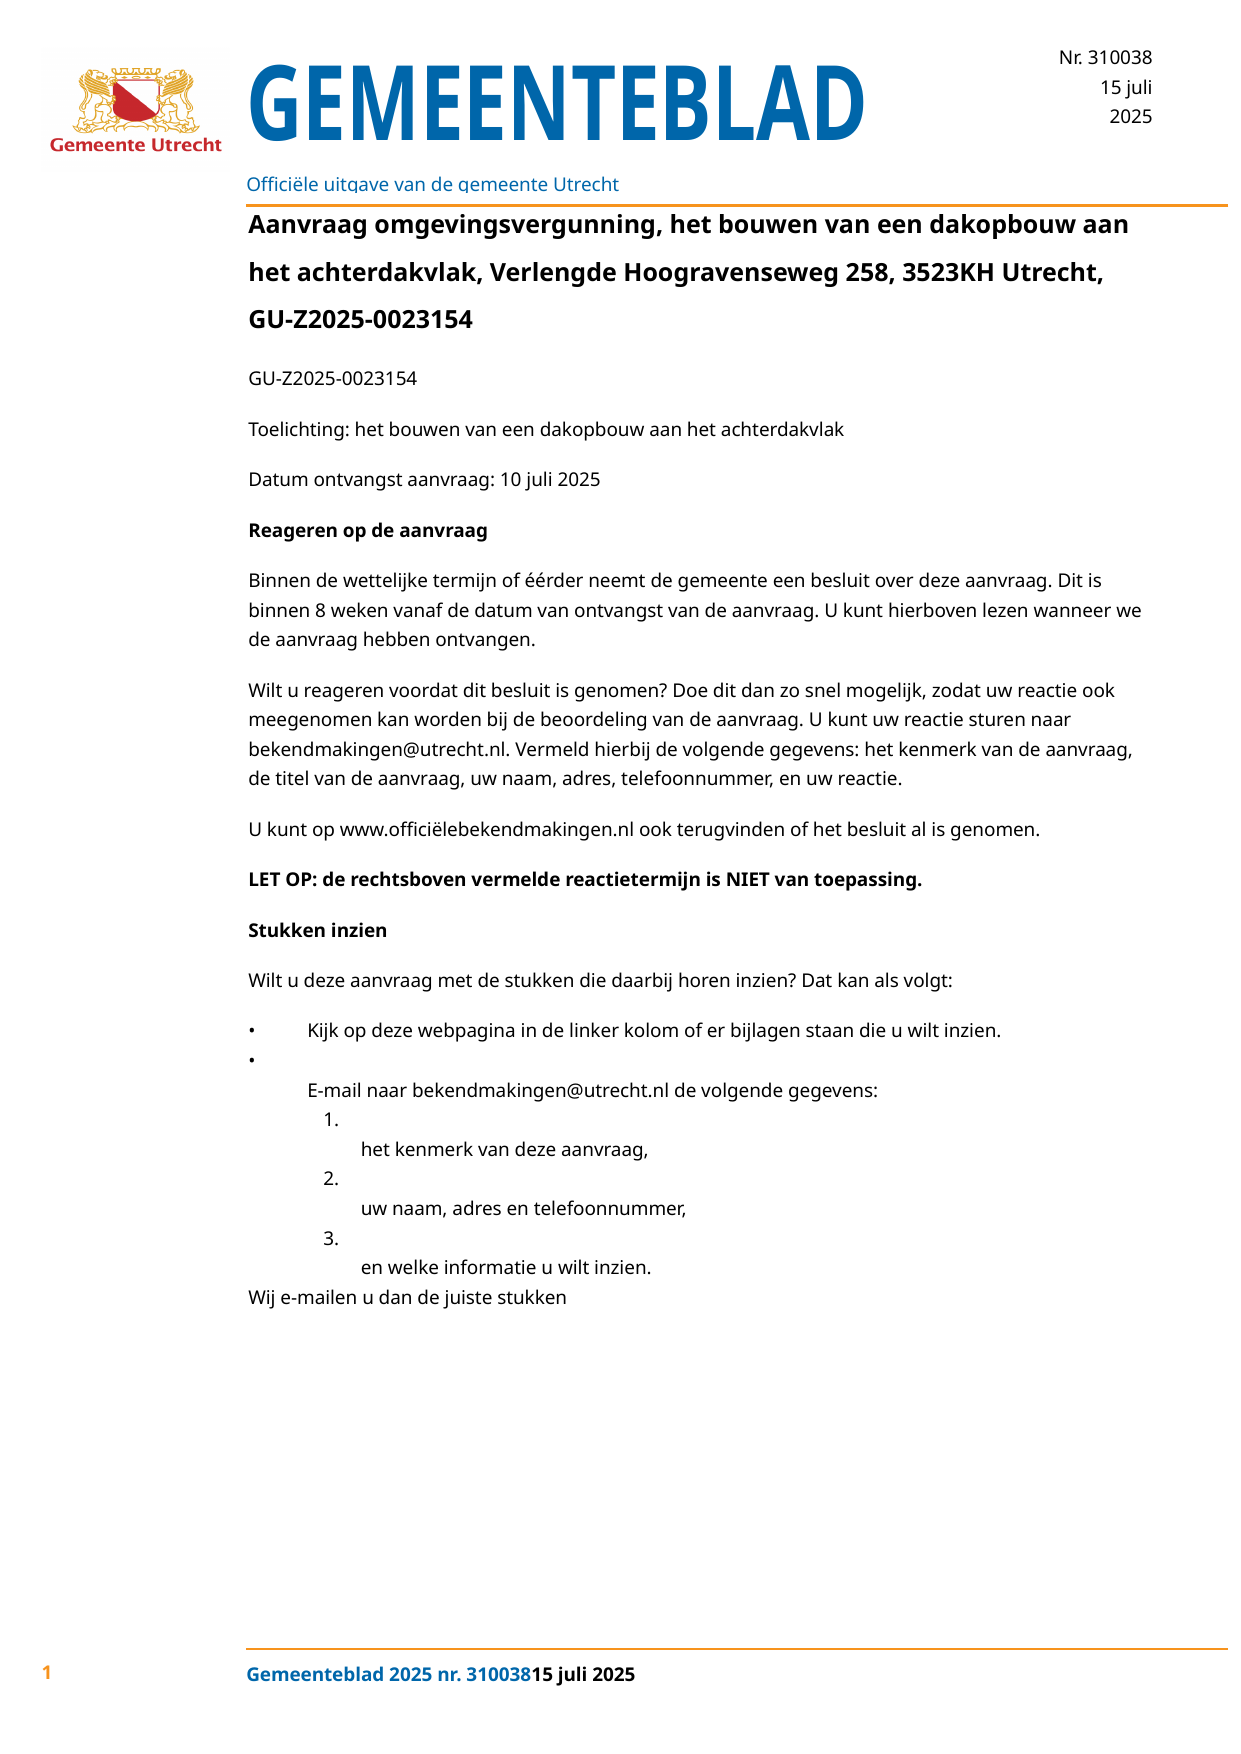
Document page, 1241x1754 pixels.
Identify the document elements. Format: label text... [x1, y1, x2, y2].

text Wilt u reageren voordat dit besluit is genomen? Doe dit dan zo snel mogelijk, zodat uw reactie ook meegenomen kan worden bij de beoordeling van de aanvraag. U kunt uw reactie sturen naar bekendmakingen@utrecht.nl. Vermeld hierbij de volgende gegevens: het kenmerk van de aanvraag, de titel van de aanvraag, uw naam, adres, telefoonnummer, en uw reactie. [248, 677, 1152, 791]
text Binnen de wettelijke termijn of éérder neemt de gemeente een besluit over deze aanvraag. Dit is binnen 8 weken vanaf de datum van ontvangst van de aanvraag. U kunt hierboven lezen wanneer we de aanvraag hebben ontvangen. [248, 567, 1152, 652]
list Kijk op deze webpagina in de linker kolom of er bijlagen staan die u wilt inzien. [248, 1018, 1152, 1043]
list het kenmerk van deze aanvraag, [323, 1136, 1152, 1162]
text Toelichting: het bouwen van een dakopbouw aan het achterdakvlak [248, 416, 1152, 442]
text LET OP: de rechtsboven vermelde reactietermijn is NIET van toepassing. [248, 866, 1152, 892]
picture [41, 47, 231, 172]
text Wij e-mailen u dan de juiste stukken [248, 1284, 1152, 1309]
list uw naam, adres en telefoonnummer, [323, 1195, 1152, 1221]
text Wilt u deze aanvraag met de stukken die daarbij horen inzien? Dat kan als volgt: [248, 967, 1152, 993]
list en welke informatie u wilt inzien. [323, 1254, 1152, 1280]
text U kunt op www.officiëlebekendmakingen.nl ook terugvinden of het besluit al is genomen. [248, 816, 1152, 842]
list E-mail naar bekendmakingen@utrecht.nl de volgende gegevens: [248, 1077, 1152, 1102]
text Datum ontvangst aanvraag: 10 juli 2025 [248, 466, 1152, 492]
text Stukken inzien [248, 917, 1152, 942]
text Aanvraag omgevingsvergunning, het bouwen van een dakopbouw aan het achterdakvlak, Verlengde Hoogravenseweg 258, 3523KH Utrecht, GU-Z2025-0023154 [248, 207, 1152, 336]
text GU-Z2025-0023154 [248, 366, 1152, 391]
text Reageren op de aanvraag [248, 517, 1152, 542]
